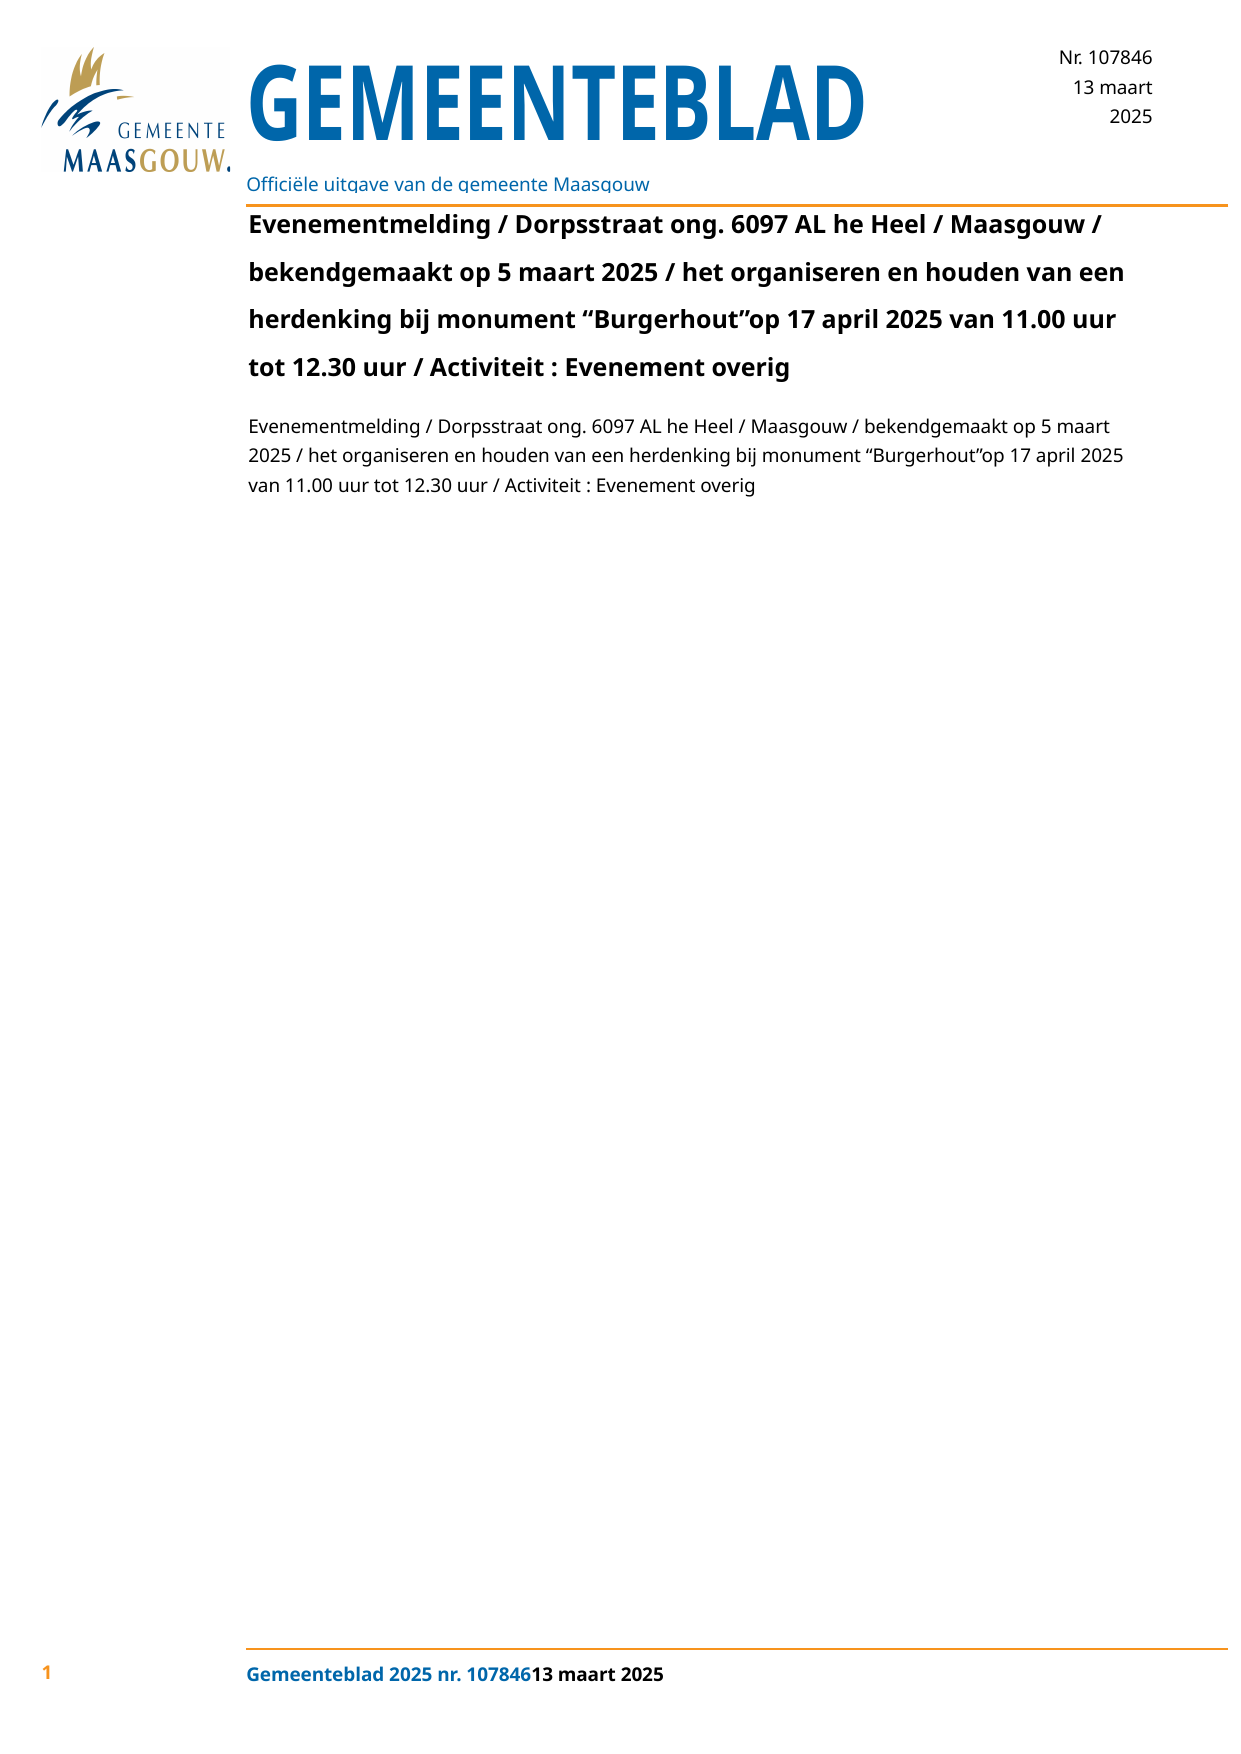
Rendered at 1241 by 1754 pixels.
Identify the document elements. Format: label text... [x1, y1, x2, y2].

text Evenementmelding / Dorpsstraat ong. 6097 AL he Heel / Maasgouw / bekendgemaakt op 5 maart 2025 / het organiseren en houden van een herdenking bij monument “Burgerhout”op 17 april 2025 van 11.00 uur tot 12.30 uur / Activiteit : Evenement overig [248, 207, 1152, 384]
picture [41, 47, 231, 172]
text Evenementmelding / Dorpsstraat ong. 6097 AL he Heel / Maasgouw / bekendgemaakt op 5 maart 2025 / het organiseren en houden van een herdenking bij monument “Burgerhout”op 17 april 2025 van 11.00 uur tot 12.30 uur / Activiteit : Evenement overig [248, 413, 1152, 498]
